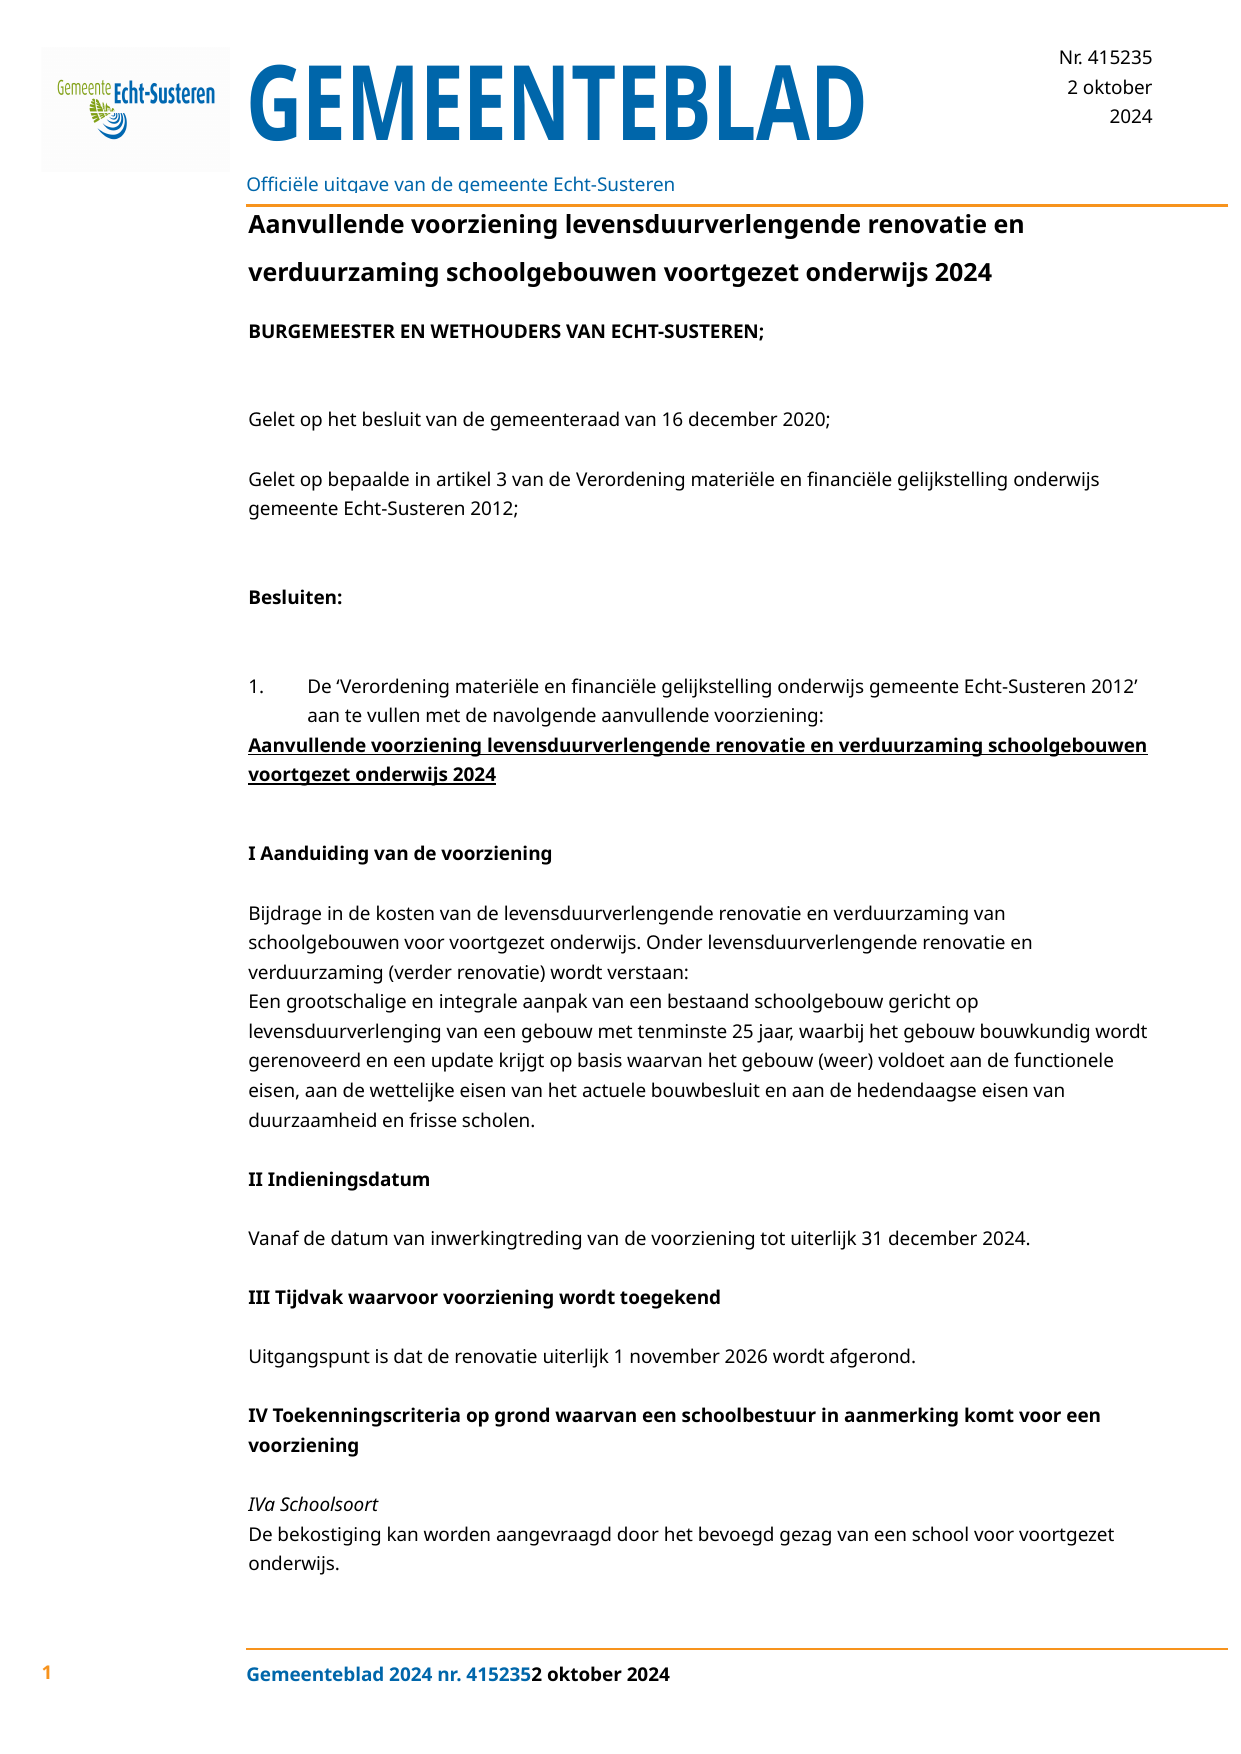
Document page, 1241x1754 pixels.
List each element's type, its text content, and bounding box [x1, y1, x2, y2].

text Uitgangspunt is dat de renovatie uiterlijk 1 november 2026 wordt afgerond. [248, 1343, 1152, 1369]
text Een grootschalige en integrale aanpak van een bestaand schoolgebouw gericht op levensduurverlenging van een gebouw met tenminste 25 jaar, waarbij het gebouw bouwkundig wordt gerenoveerd en een update krijgt op basis waarvan het gebouw (weer) voldoet aan de functionele eisen, aan de wettelijke eisen van het actuele bouwbesluit en aan de hedendaagse eisen van duurzaamheid en frisse scholen. [248, 988, 1152, 1132]
text Bijdrage in de kosten van de levensduurverlengende renovatie en verduurzaming van schoolgebouwen voor voortgezet onderwijs. Onder levensduurverlengende renovatie en verduurzaming (verder renovatie) wordt verstaan: [248, 900, 1152, 984]
text Besluiten: [248, 584, 1152, 610]
text De bekostiging kan worden aangevraagd door het bevoegd gezag van een school voor voortgezet onderwijs. [248, 1521, 1152, 1576]
text Aanvullende voorziening levensduurverlengende renovatie en verduurzaming schoolgebouwen voortgezet onderwijs 2024 [248, 207, 1152, 288]
text Gelet op bepaalde in artikel 3 van de Verordening materiële en financiële gelijkstelling onderwijs gemeente Echt-Susteren 2012; [248, 466, 1152, 521]
text Gelet op het besluit van de gemeenteraad van 16 december 2020; [248, 407, 1152, 432]
text I Aanduiding van de voorziening [248, 841, 1152, 866]
text II Indieningsdatum [248, 1166, 1152, 1192]
text IVa Schoolsoort [248, 1491, 1152, 1517]
text III Tijdvak waarvoor voorziening wordt toegekend [248, 1284, 1152, 1310]
list De ‘Verordening materiële en financiële gelijkstelling onderwijs gemeente Echt-Susteren 2012’ aan te vullen met de navolgende aanvullende voorziening: [248, 673, 1152, 728]
text Aanvullende voorziening levensduurverlengende renovatie en verduurzaming schoolgebouwen voortgezet onderwijs 2024 [248, 732, 1152, 787]
picture [41, 47, 231, 172]
text BURGEMEESTER EN WETHOUDERS VAN ECHT-SUSTEREN; [248, 318, 1152, 344]
text Vanaf de datum van inwerkingtreding van de voorziening tot uiterlijk 31 december 2024. [248, 1225, 1152, 1251]
text IV Toekenningscriteria op grond waarvan een schoolbestuur in aanmerking komt voor een voorziening [248, 1403, 1152, 1458]
